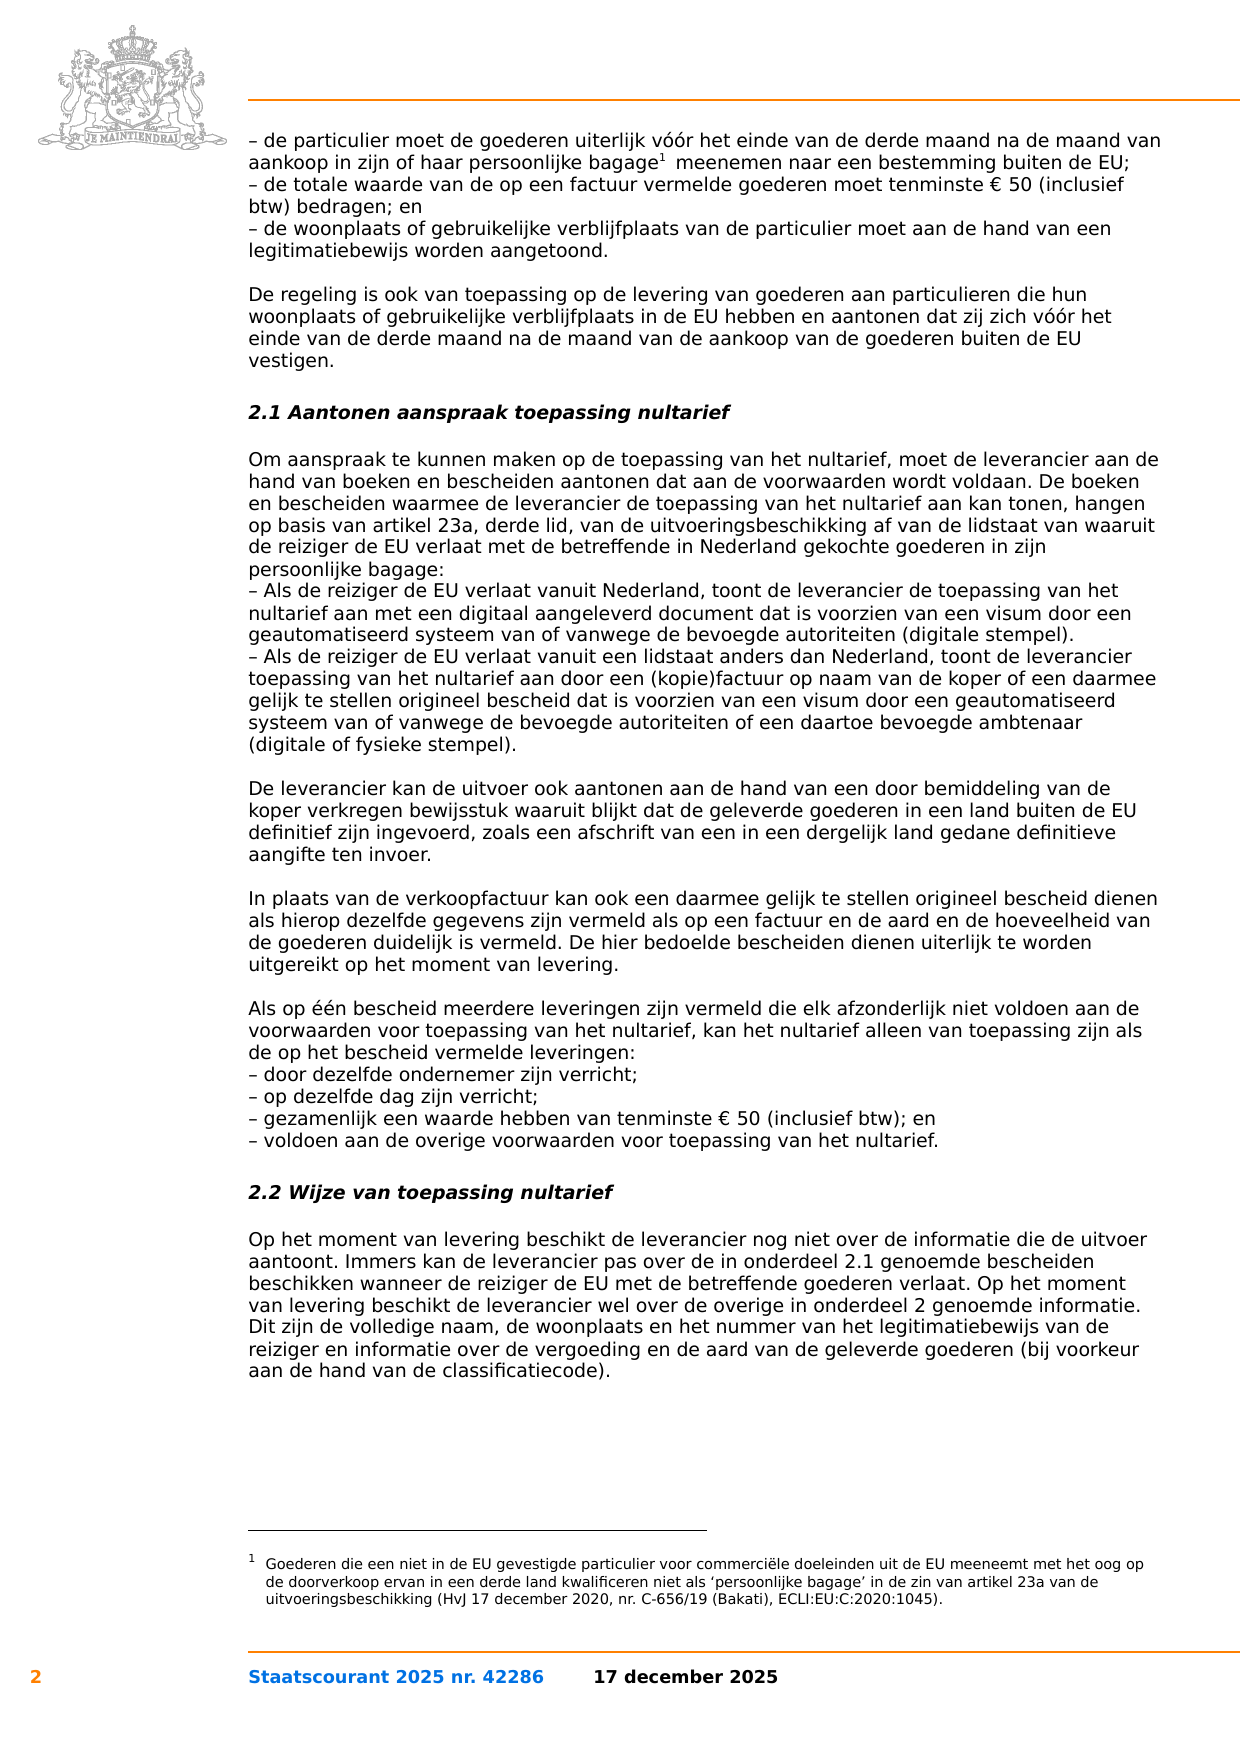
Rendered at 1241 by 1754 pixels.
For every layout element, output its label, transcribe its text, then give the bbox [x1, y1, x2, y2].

text – de woonplaats of gebruikelijke verblijfplaats van de particulier moet aan de hand van een legitimatiebewijs worden aangetoond. [248, 218, 1163, 262]
text – voldoen aan de overige voorwaarden voor toepassing van het nultarief. [248, 1129, 1163, 1152]
text De regeling is ook van toepassing op de levering van goederen aan particulieren die hun woonplaats of gebruikelijke verblijfplaats in de EU hebben en aantonen dat zij zich vóór het einde van de derde maand na de maand van de aankoop van de goederen buiten de EU vestigen. [248, 284, 1163, 372]
text Goederen die een niet in de EU gevestigde particulier voor commerciële doeleinden uit de EU meeneemt met het oog op de doorverkoop ervan in een derde land kwalificeren niet als ‘persoonlijke bagage’ in de zin van artikel 23a van de uitvoeringsbeschikking (HvJ 17 december 2020, nr. C-656/19 (Bakati), ECLI:EU:C:2020:1045). [248, 1552, 1163, 1608]
text – Als de reiziger de EU verlaat vanuit Nederland, toont de leverancier de toepassing van het nultarief aan met een digitaal aangeleverd document dat is voorzien van een visum door een geautomatiseerd systeem van of vanwege de bevoegde autoriteiten (digitale stempel). [248, 580, 1163, 646]
text – de particulier moet de goederen uiterlijk vóór het einde van de derde maand na de maand van aankoop in zijn of haar persoonlijke bagage meenemen naar een bestemming buiten de EU; [248, 130, 1163, 174]
text Om aanspraak te kunnen maken op de toepassing van het nultarief, moet de leverancier aan de hand van boeken en bescheiden aantonen dat aan de voorwaarden wordt voldaan. De boeken en bescheiden waarmee de leverancier de toepassing van het nultarief aan kan tonen, hangen op basis van artikel 23a, derde lid, van de uitvoeringsbeschikking af van de lidstaat van waaruit de reiziger de EU verlaat met de betreffende in Nederland gekochte goederen in zijn persoonlijke bagage: [248, 448, 1163, 580]
subtitle 2.2 Wijze van toepassing nultarief [248, 1182, 1163, 1203]
text – de totale waarde van de op een factuur vermelde goederen moet tenminste € 50 (inclusief btw) bedragen; en [248, 174, 1163, 218]
text – gezamenlijk een waarde hebben van tenminste € 50 (inclusief btw); en [248, 1108, 1163, 1129]
subtitle 2.1 Aantonen aanspraak toepassing nultarief [248, 402, 1163, 423]
picture [38, 25, 227, 150]
text – door dezelfde ondernemer zijn verricht; [248, 1064, 1163, 1086]
text Op het moment van levering beschikt de leverancier nog niet over de informatie die de uitvoer aantoont. Immers kan de leverancier pas over de in onderdeel 2.1 genoemde bescheiden beschikken wanneer de reiziger de EU met de betreffende goederen verlaat. Op het moment van levering beschikt de leverancier wel over de overige in onderdeel 2 genoemde informatie. Dit zijn de volledige naam, de woonplaats en het nummer van het legitimatiebewijs van de reiziger en informatie over de vergoeding en de aard van de geleverde goederen (bij voorkeur aan de hand van de classificatiecode). [248, 1228, 1163, 1382]
text – op dezelfde dag zijn verricht; [248, 1086, 1163, 1108]
text Als op één bescheid meerdere leveringen zijn vermeld die elk afzonderlijk niet voldoen aan de voorwaarden voor toepassing van het nultarief, kan het nultarief alleen van toepassing zijn als de op het bescheid vermelde leveringen: [248, 998, 1163, 1064]
text In plaats van de verkoopfactuur kan ook een daarmee gelijk te stellen origineel bescheid dienen als hierop dezelfde gegevens zijn vermeld als op een factuur en de aard en de hoeveelheid van de goederen duidelijk is vermeld. De hier bedoelde bescheiden dienen uiterlijk te worden uitgereikt op het moment van levering. [248, 888, 1163, 976]
text – Als de reiziger de EU verlaat vanuit een lidstaat anders dan Nederland, toont de leverancier toepassing van het nultarief aan door een (kopie)factuur op naam van de koper of een daarmee gelijk te stellen origineel bescheid dat is voorzien van een visum door een geautomatiseerd systeem van of vanwege de bevoegde autoriteiten of een daartoe bevoegde ambtenaar (digitale of fysieke stempel). [248, 646, 1163, 756]
text De leverancier kan de uitvoer ook aantonen aan de hand van een door bemiddeling van de koper verkregen bewijsstuk waaruit blijkt dat de geleverde goederen in een land buiten de EU definitief zijn ingevoerd, zoals een afschrift van een in een dergelijk land gedane definitieve aangifte ten invoer. [248, 778, 1163, 866]
